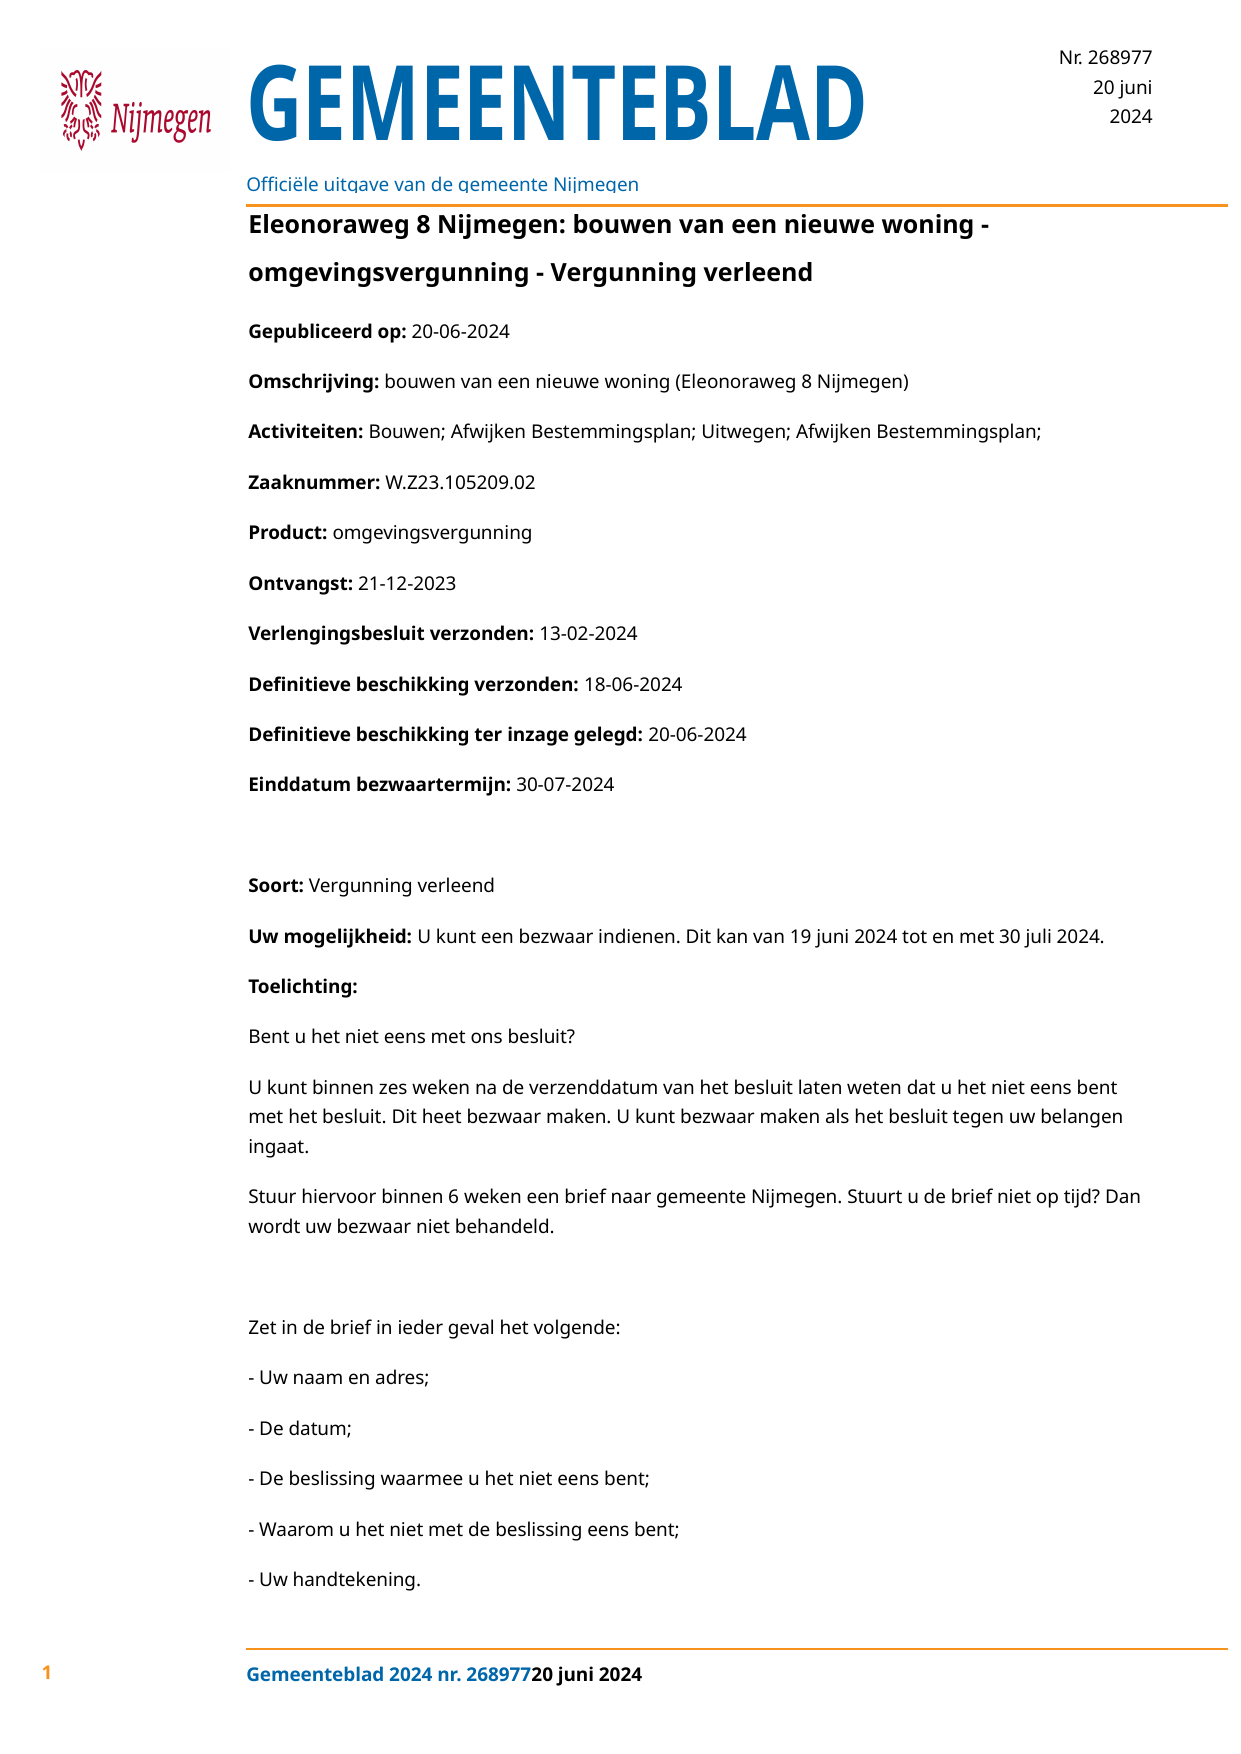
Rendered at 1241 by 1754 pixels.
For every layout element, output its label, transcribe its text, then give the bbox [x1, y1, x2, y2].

text Soort: Vergunning verleend [248, 872, 1152, 898]
text Verlengingsbesluit verzonden: 13-02-2024 [248, 620, 1152, 646]
text Gepubliceerd op: 20-06-2024 [248, 318, 1152, 344]
text - De beslissing waarmee u het niet eens bent; [248, 1465, 1152, 1491]
text - De datum; [248, 1415, 1152, 1441]
text Bent u het niet eens met ons besluit? [248, 1024, 1152, 1049]
text - Uw naam en adres; [248, 1364, 1152, 1390]
text Omschrijving: bouwen van een nieuwe woning (Eleonoraweg 8 Nijmegen) [248, 368, 1152, 394]
text Activiteiten: Bouwen; Afwijken Bestemmingsplan; Uitwegen; Afwijken Bestemmingsplan; [248, 419, 1152, 444]
text Zet in de brief in ieder geval het volgende: [248, 1314, 1152, 1340]
picture [41, 47, 231, 172]
text - Waarom u het niet met de beslissing eens bent; [248, 1516, 1152, 1542]
text U kunt binnen zes weken na de verzenddatum van het besluit laten weten dat u het niet eens bent met het besluit. Dit heet bezwaar maken. U kunt bezwaar maken als het besluit tegen uw belangen ingaat. [248, 1074, 1152, 1159]
text - Uw handtekening. [248, 1566, 1152, 1592]
text Ontvangst: 21-12-2023 [248, 570, 1152, 596]
text Uw mogelijkheid: U kunt een bezwaar indienen. Dit kan van 19 juni 2024 tot en met 30 juli 2024. [248, 923, 1152, 949]
text Definitieve beschikking verzonden: 18-06-2024 [248, 671, 1152, 697]
text Einddatum bezwaartermijn: 30-07-2024 [248, 772, 1152, 797]
text Stuur hiervoor binnen 6 weken een brief naar gemeente Nijmegen. Stuurt u de brief niet op tijd? Dan wordt uw bezwaar niet behandeld. [248, 1184, 1152, 1239]
text Eleonoraweg 8 Nijmegen: bouwen van een nieuwe woning - omgevingsvergunning - Vergunning verleend [248, 207, 1152, 288]
text Definitieve beschikking ter inzage gelegd: 20-06-2024 [248, 721, 1152, 747]
text Zaaknummer: W.Z23.105209.02 [248, 469, 1152, 495]
text Toelichting: [248, 973, 1152, 999]
text Product: omgevingsvergunning [248, 519, 1152, 545]
